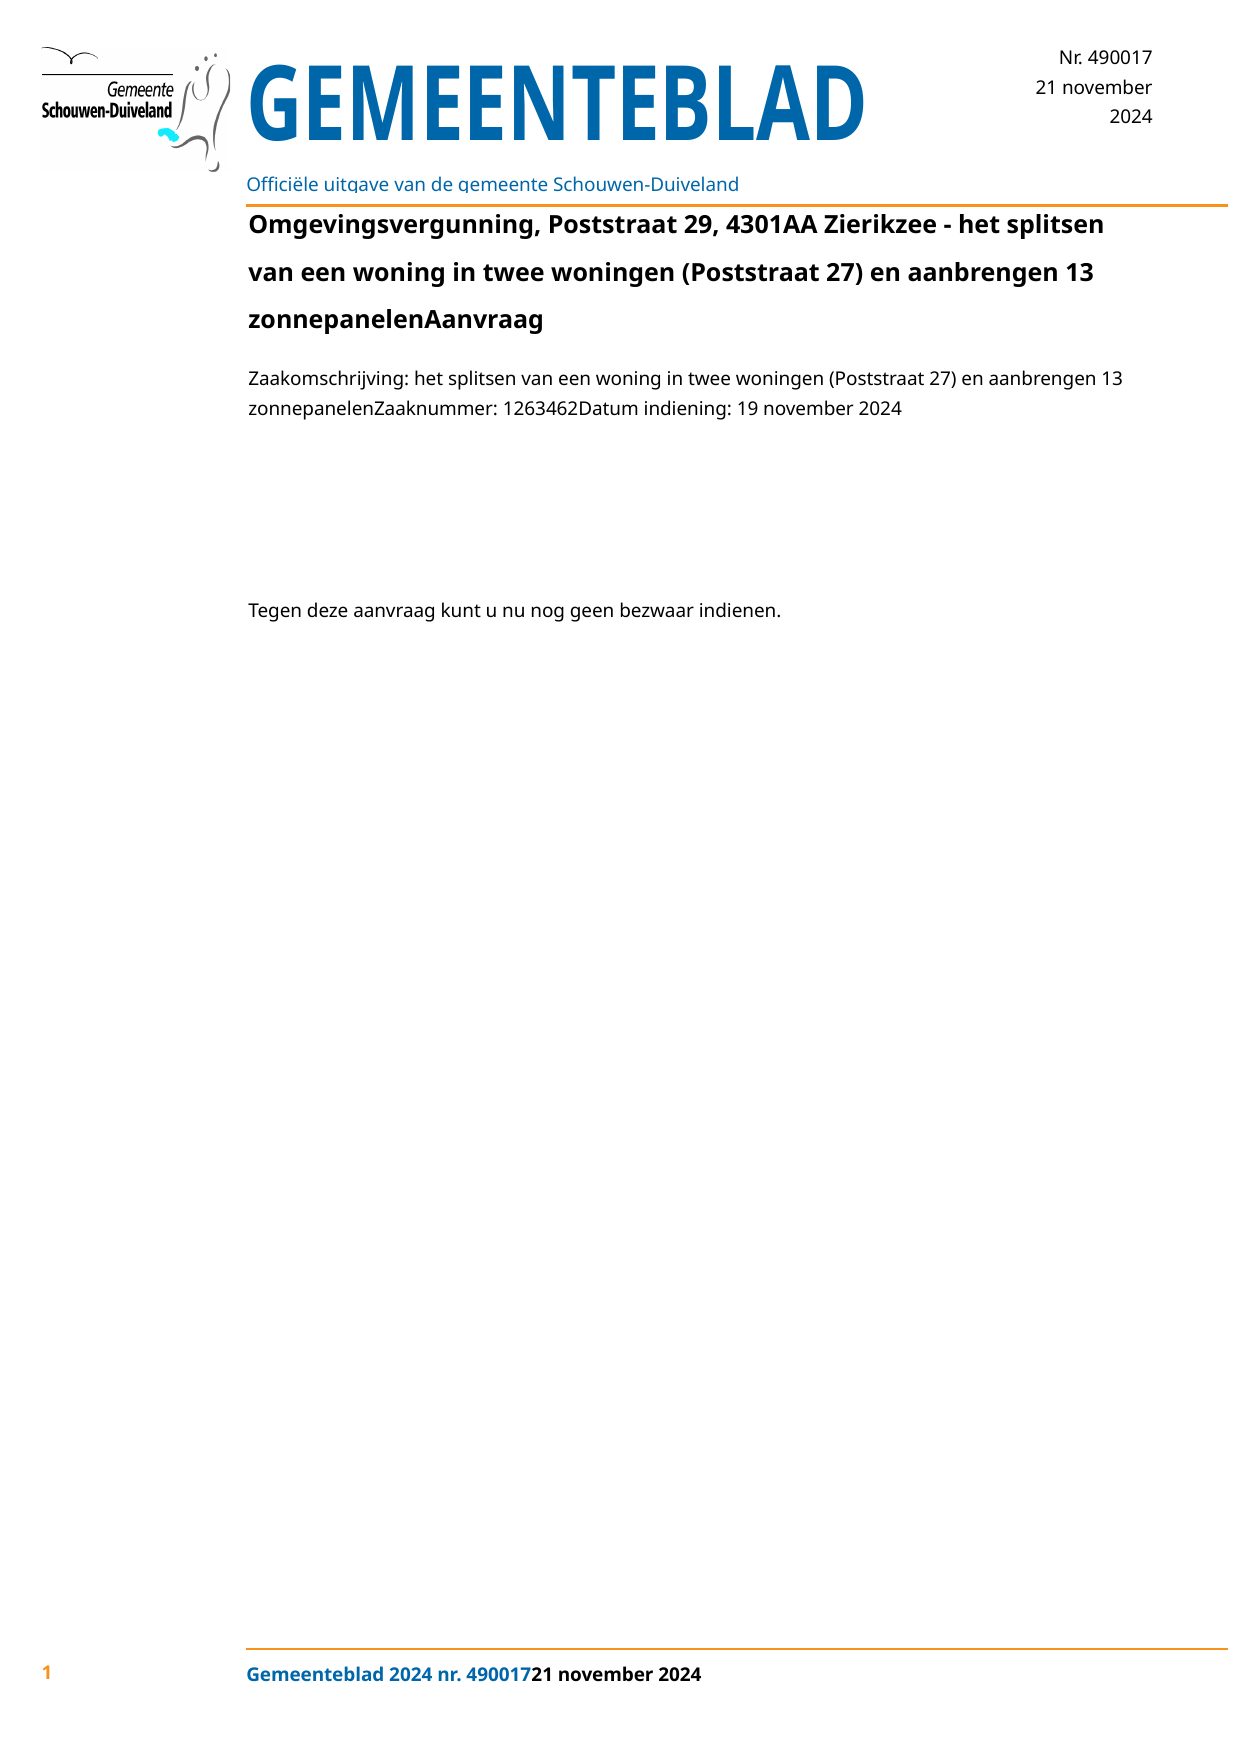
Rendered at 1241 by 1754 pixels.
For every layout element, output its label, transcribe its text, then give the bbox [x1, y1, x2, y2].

text Zaakomschrijving: het splitsen van een woning in twee woningen (Poststraat 27) en aanbrengen 13 zonnepanelenZaaknummer: 1263462Datum indiening: 19 november 2024 [248, 366, 1152, 421]
picture [41, 47, 231, 172]
text Tegen deze aanvraag kunt u nu nog geen bezwaar indienen. [248, 597, 1152, 622]
text Omgevingsvergunning, Poststraat 29, 4301AA Zierikzee - het splitsen van een woning in twee woningen (Poststraat 27) en aanbrengen 13 zonnepanelenAanvraag [248, 207, 1152, 336]
